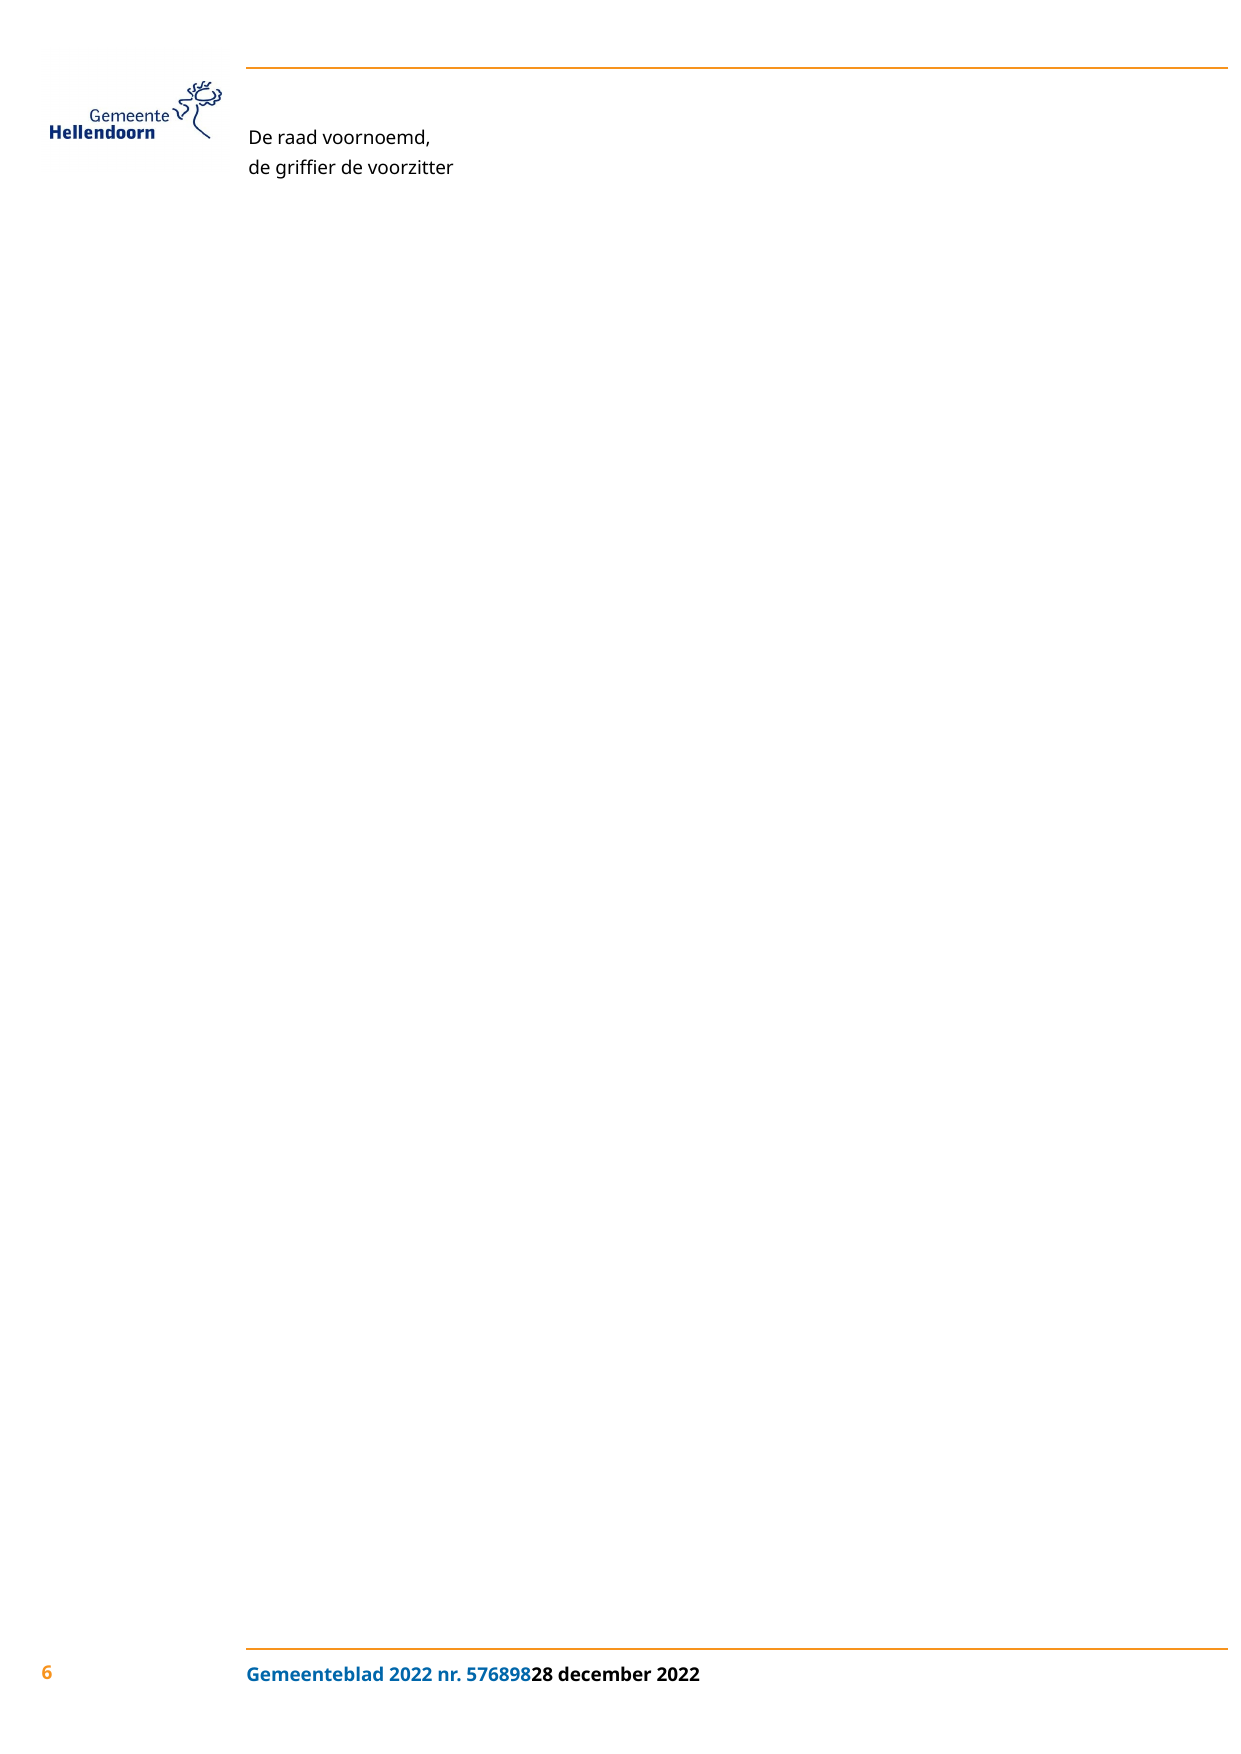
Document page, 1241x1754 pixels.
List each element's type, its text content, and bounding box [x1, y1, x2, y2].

text De raad voornoemd, [248, 124, 1152, 150]
picture [41, 47, 231, 172]
text de griffier de voorzitter [248, 154, 1152, 180]
